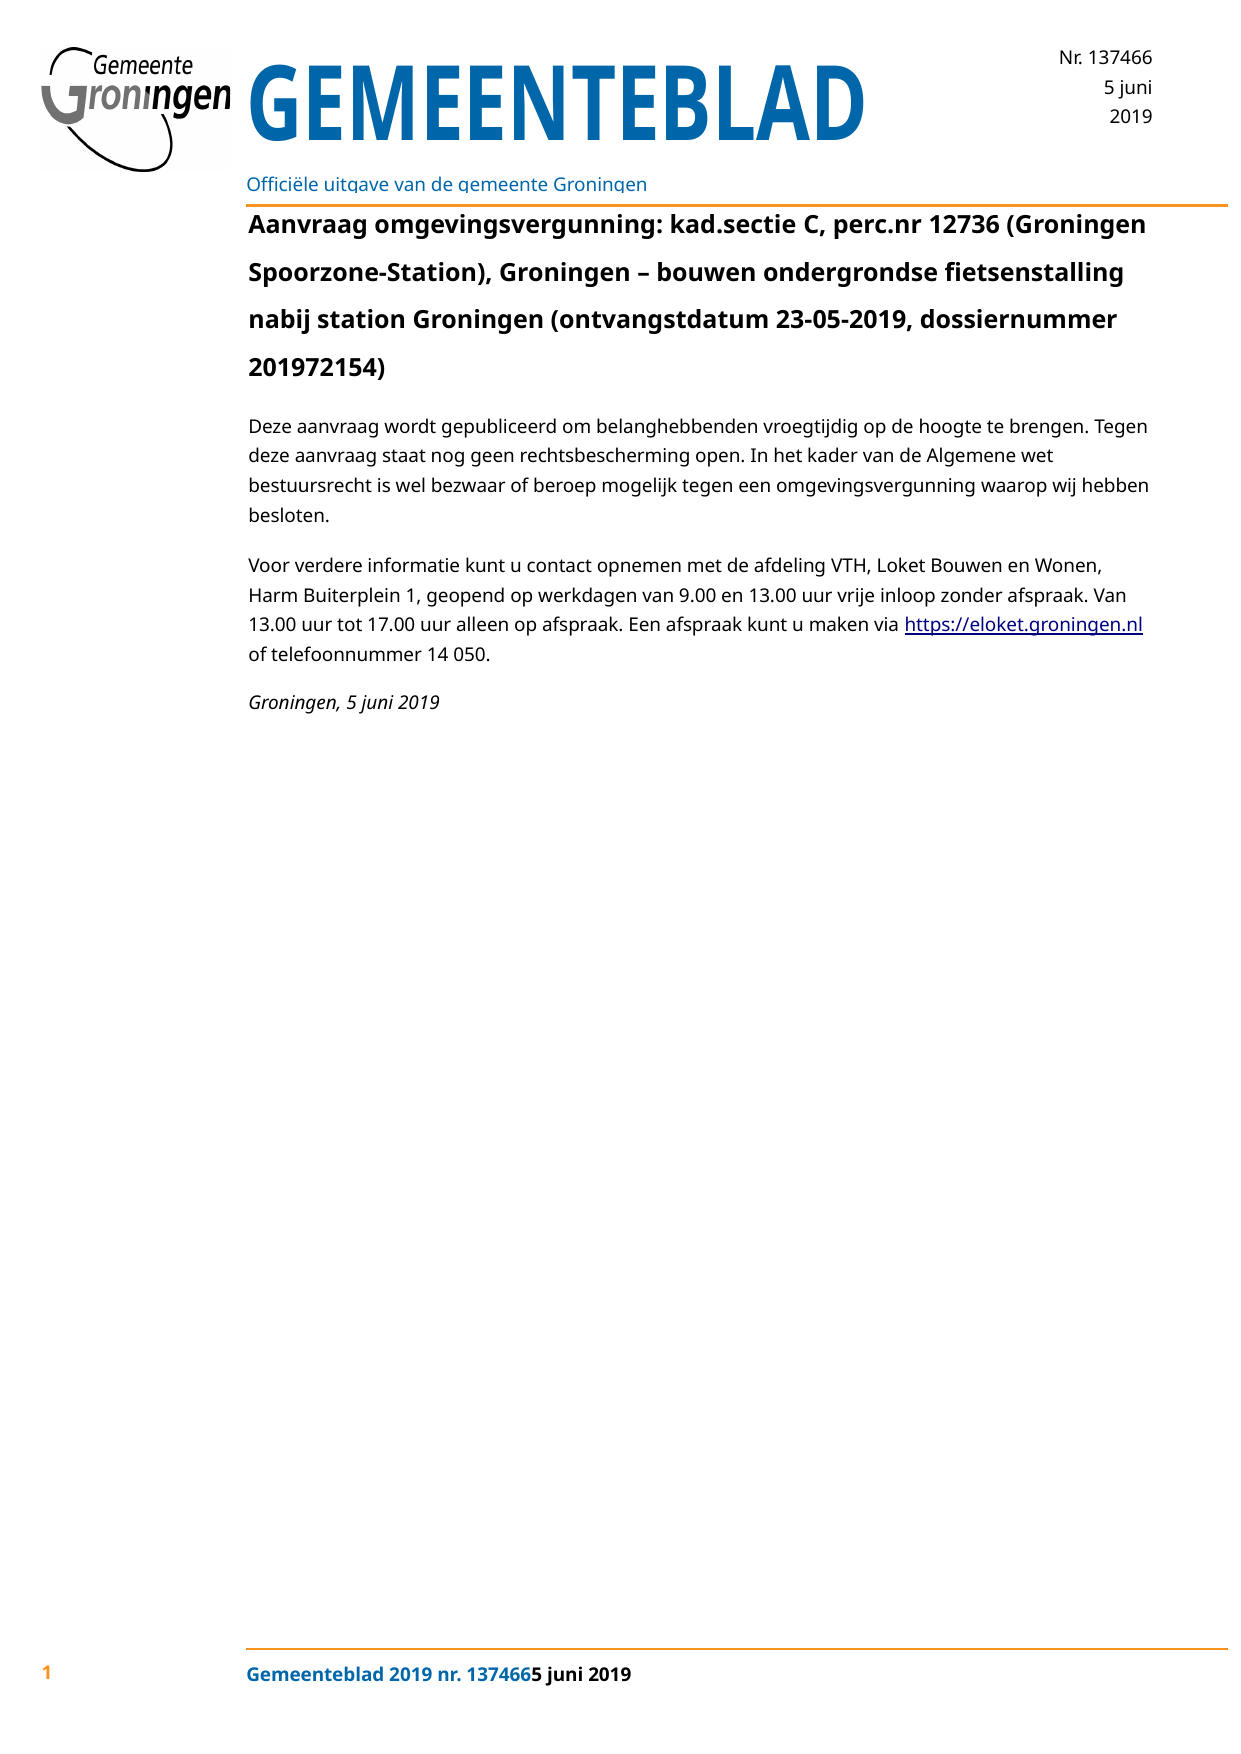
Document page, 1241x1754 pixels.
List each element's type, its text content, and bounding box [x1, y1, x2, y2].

text Groningen, 5 juni 2019 [248, 689, 1152, 714]
picture [41, 47, 231, 172]
text Deze aanvraag wordt gepubliceerd om belanghebbenden vroegtijdig op de hoogte te brengen. Tegen deze aanvraag staat nog geen rechtsbescherming open. In het kader van de Algemene wet bestuursrecht is wel bezwaar of beroep mogelijk tegen een omgevingsvergunning waarop wij hebben besloten. [248, 413, 1152, 528]
text Aanvraag omgevingsvergunning: kad.sectie C, perc.nr 12736 (Groningen Spoorzone-Station), Groningen – bouwen ondergrondse fietsenstalling nabij station Groningen (ontvangstdatum 23-05-2019, dossiernummer 201972154) [248, 207, 1152, 384]
text Voor verdere informatie kunt u contact opnemen met de afdeling VTH, Loket Bouwen en Wonen, Harm Buiterplein 1, geopend op werkdagen van 9.00 en 13.00 uur vrije inloop zonder afspraak. Van 13.00 uur tot 17.00 uur alleen op afspraak. Een afspraak kunt u maken via https://eloket.groningen.nl of telefoonnummer 14 050. [248, 552, 1152, 667]
